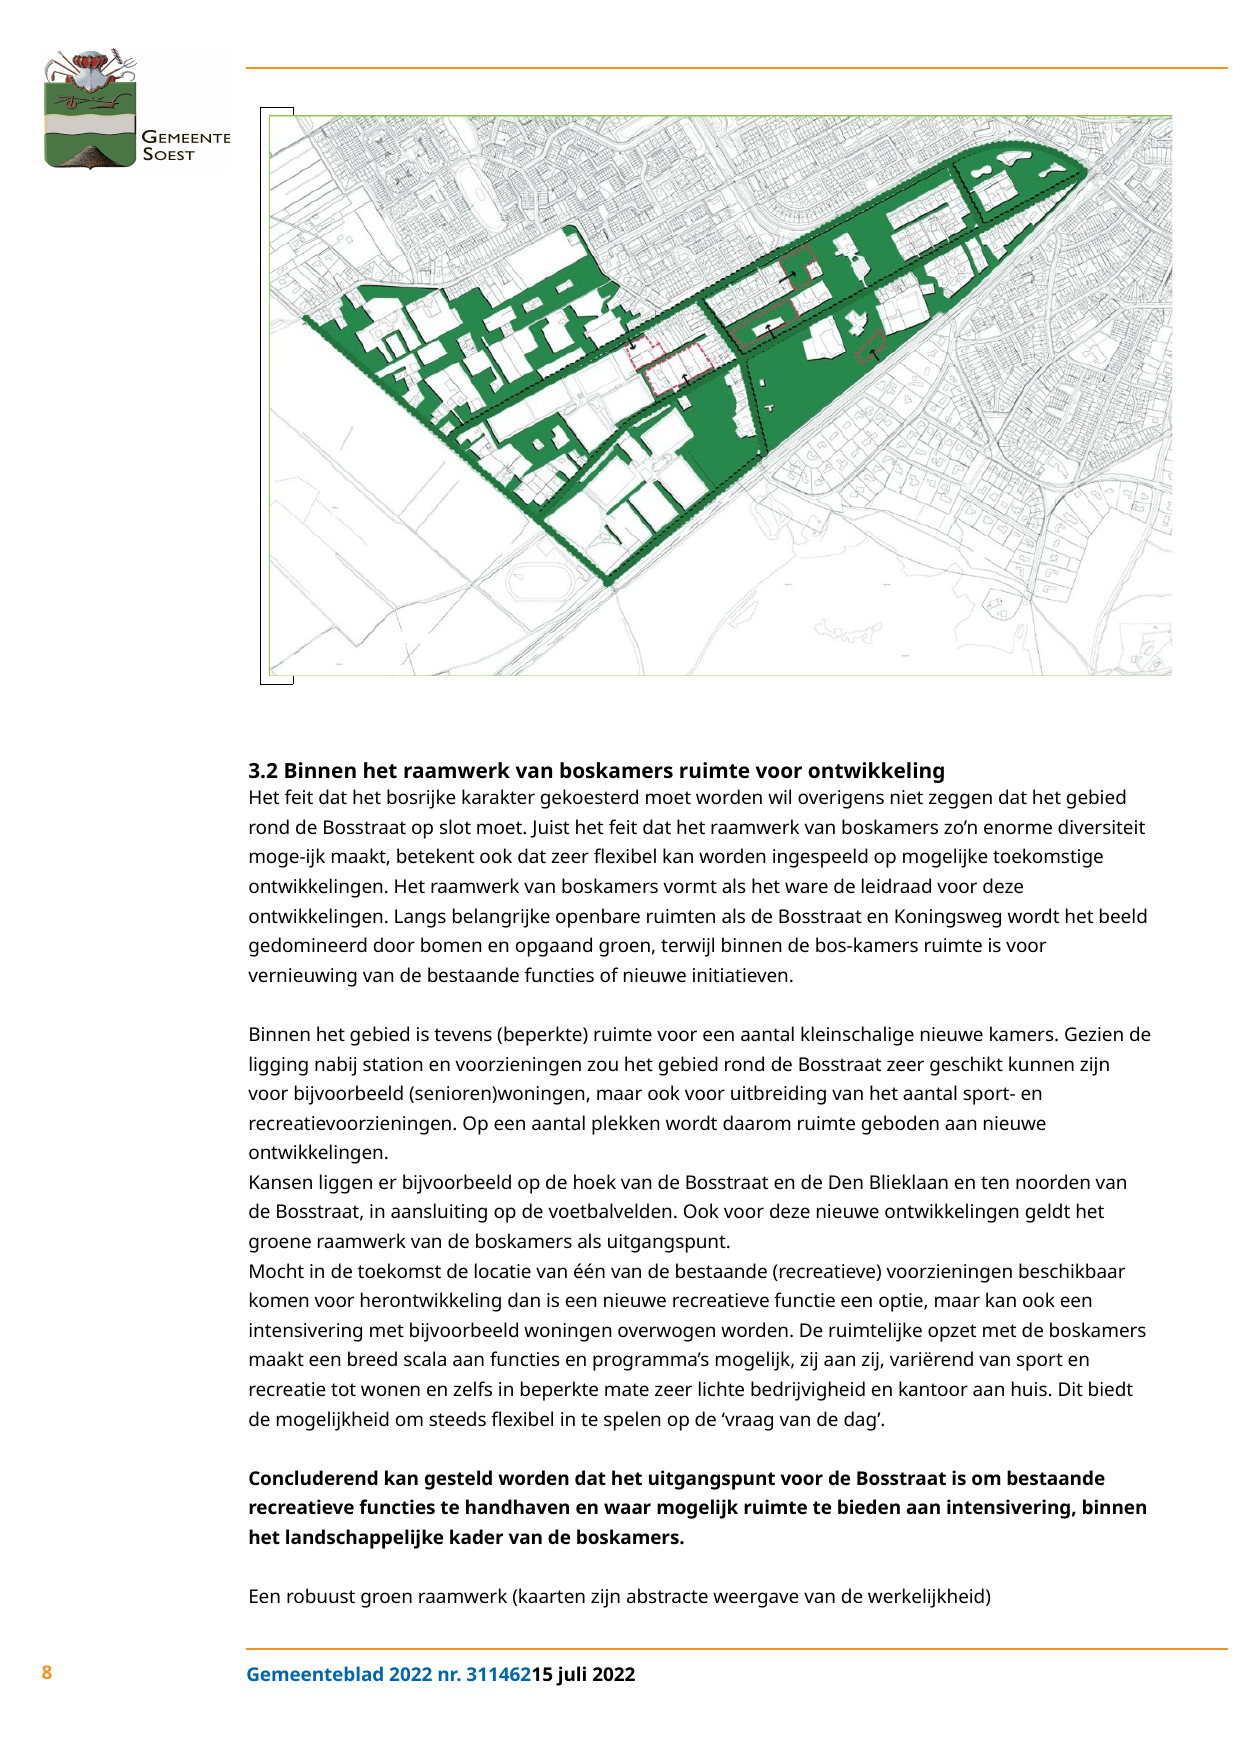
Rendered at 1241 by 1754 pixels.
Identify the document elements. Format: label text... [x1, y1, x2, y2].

text Kansen liggen er bijvoorbeeld op de hoek van de Bosstraat en de Den Blieklaan en ten noorden van de Bosstraat, in aansluiting op de voetbalvelden. Ook voor deze nieuwe ontwikkelingen geldt het groene raamwerk van de boskamers als uitgangspunt. [248, 1169, 1152, 1254]
text Mocht in de toekomst de locatie van één van de bestaande (recreatieve) voorzieningen beschikbaar komen voor herontwikkeling dan is een nieuwe recreatieve functie een optie, maar kan ook een intensivering met bijvoorbeeld woningen overwogen worden. De ruimtelijke opzet met de boskamers maakt een breed scala aan functies en programma’s mogelijk, zij aan zij, variërend van sport en recreatie tot wonen en zelfs in beperkte mate zeer lichte bedrijvigheid en kantoor aan huis. Dit biedt de mogelijkheid om steeds flexibel in te spelen op de ‘vraag van de dag’. [248, 1258, 1152, 1431]
text Concluderend kan gesteld worden dat het uitgangspunt voor de Bosstraat is om bestaande recreatieve functies te handhaven en waar mogelijk ruimte te bieden aan intensivering, binnen het landschappelijke kader van de boskamers. [248, 1465, 1152, 1550]
picture [268, 115, 1173, 676]
text Een robuust groen raamwerk (kaarten zijn abstracte weergave van de werkelijkheid) [248, 1583, 1152, 1609]
picture [41, 47, 231, 172]
text Binnen het gebied is tevens (beperkte) ruimte voor een aantal kleinschalige nieuwe kamers. Gezien de ligging nabij station en voorzieningen zou het gebied rond de Bosstraat zeer geschikt kunnen zijn voor bijvoorbeeld (senioren)woningen, maar ook voor uitbreiding van het aantal sport- en recreatievoorzieningen. Op een aantal plekken wordt daarom ruimte geboden aan nieuwe ontwikkelingen. [248, 1021, 1152, 1165]
text Het feit dat het bosrijke karakter gekoesterd moet worden wil overigens niet zeggen dat het gebied rond de Bosstraat op slot moet. Juist het feit dat het raamwerk van boskamers zo’n enorme diversiteit moge-ijk maakt, betekent ook dat zeer flexibel kan worden ingespeeld op mogelijke toekomstige ontwikkelingen. Het raamwerk van boskamers vormt als het ware de leidraad voor deze ontwikkelingen. Langs belangrijke openbare ruimten als de Bosstraat en Koningsweg wordt het beeld gedomineerd door bomen en opgaand groen, terwijl binnen de bos-kamers ruimte is voor vernieuwing van de bestaande functies of nieuwe initiatieven. [248, 784, 1152, 988]
text 3.2 Binnen het raamwerk van boskamers ruimte voor ontwikkeling [248, 756, 1152, 784]
